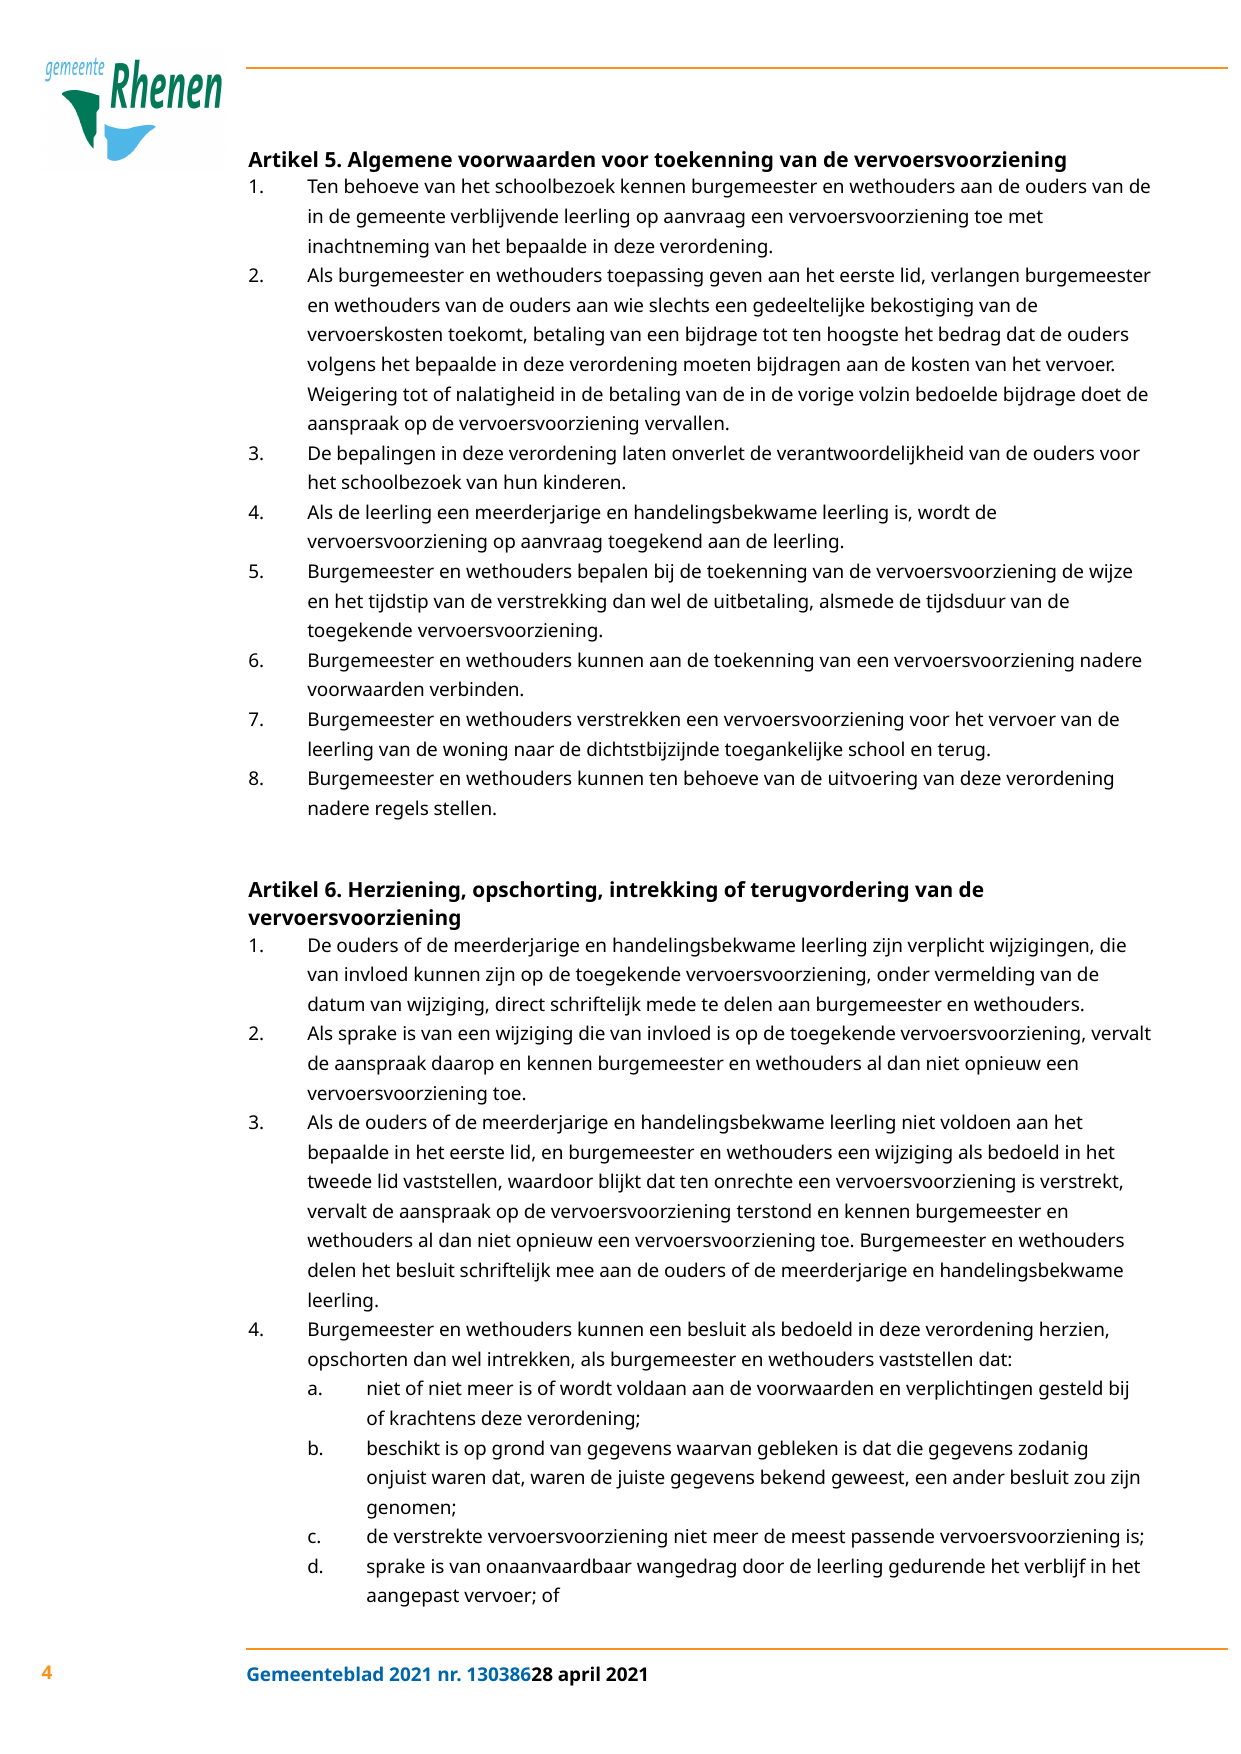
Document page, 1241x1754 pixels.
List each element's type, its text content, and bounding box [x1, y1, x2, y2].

list Als de leerling een meerderjarige en handelingsbekwame leerling is, wordt de vervoersvoorziening op aanvraag toegekend aan de leerling. [248, 499, 1152, 554]
list Als burgemeester en wethouders toepassing geven aan het eerste lid, verlangen burgemeester en wethouders van de ouders aan wie slechts een gedeeltelijke bekostiging van de vervoerskosten toekomt, betaling van een bijdrage tot ten hoogste het bedrag dat de ouders volgens het bepaalde in deze verordening moeten bijdragen aan de kosten van het vervoer. Weigering tot of nalatigheid in de betaling van de in de vorige volzin bedoelde bijdrage doet de aanspraak op de vervoersvoorziening vervallen. [248, 262, 1152, 436]
picture [41, 47, 231, 172]
list Als sprake is van een wijziging die van invloed is op de toegekende vervoersvoorziening, vervalt de aanspraak daarop en kennen burgemeester en wethouders al dan niet opnieuw een vervoersvoorziening toe. [248, 1021, 1152, 1105]
text Artikel 6. Herziening, opschorting, intrekking of terugvordering van de vervoersvoorziening [248, 875, 1152, 932]
list niet of niet meer is of wordt voldaan aan de voorwaarden en verplichtingen gesteld bij of krachtens deze verordening; [307, 1376, 1152, 1431]
list Ten behoeve van het schoolbezoek kennen burgemeester en wethouders aan de ouders van de in de gemeente verblijvende leerling op aanvraag een vervoersvoorziening toe met inachtneming van het bepaalde in deze verordening. [248, 174, 1152, 258]
list De bepalingen in deze verordening laten onverlet de verantwoordelijkheid van de ouders voor het schoolbezoek van hun kinderen. [248, 440, 1152, 495]
list sprake is van onaanvaardbaar wangedrag door de leerling gedurende het verblijf in het aangepast vervoer; of [307, 1553, 1152, 1608]
text Artikel 5. Algemene voorwaarden voor toekenning van de vervoersvoorziening [248, 145, 1152, 174]
list Als de ouders of de meerderjarige en handelingsbekwame leerling niet voldoen aan het bepaalde in het eerste lid, en burgemeester en wethouders een wijziging als bedoeld in het tweede lid vaststellen, waardoor blijkt dat ten onrechte een vervoersvoorziening is verstrekt, vervalt de aanspraak op de vervoersvoorziening terstond en kennen burgemeester en wethouders al dan niet opnieuw een vervoersvoorziening toe. Burgemeester en wethouders delen het besluit schriftelijk mee aan de ouders of de meerderjarige en handelingsbekwame leerling. [248, 1109, 1152, 1312]
list Burgemeester en wethouders verstrekken een vervoersvoorziening voor het vervoer van de leerling van de woning naar de dichtstbijzijnde toegankelijke school en terug. [248, 706, 1152, 761]
list de verstrekte vervoersvoorziening niet meer de meest passende vervoersvoorziening is; [307, 1523, 1152, 1549]
list De ouders of de meerderjarige en handelingsbekwame leerling zijn verplicht wijzigingen, die van invloed kunnen zijn op de toegekende vervoersvoorziening, onder vermelding van de datum van wijziging, direct schriftelijk mede te delen aan burgemeester en wethouders. [248, 932, 1152, 1017]
list Burgemeester en wethouders kunnen aan de toekenning van een vervoersvoorziening nadere voorwaarden verbinden. [248, 647, 1152, 702]
list Burgemeester en wethouders kunnen ten behoeve van de uitvoering van deze verordening nadere regels stellen. [248, 765, 1152, 821]
list Burgemeester en wethouders bepalen bij de toekenning van de vervoersvoorziening de wijze en het tijdstip van de verstrekking dan wel de uitbetaling, alsmede de tijdsduur van de toegekende vervoersvoorziening. [248, 558, 1152, 643]
list Burgemeester en wethouders kunnen een besluit als bedoeld in deze verordening herzien, opschorten dan wel intrekken, als burgemeester en wethouders vaststellen dat: [248, 1316, 1152, 1372]
list beschikt is op grond van gegevens waarvan gebleken is dat die gegevens zodanig onjuist waren dat, waren de juiste gegevens bekend geweest, een ander besluit zou zijn genomen; [307, 1435, 1152, 1519]
